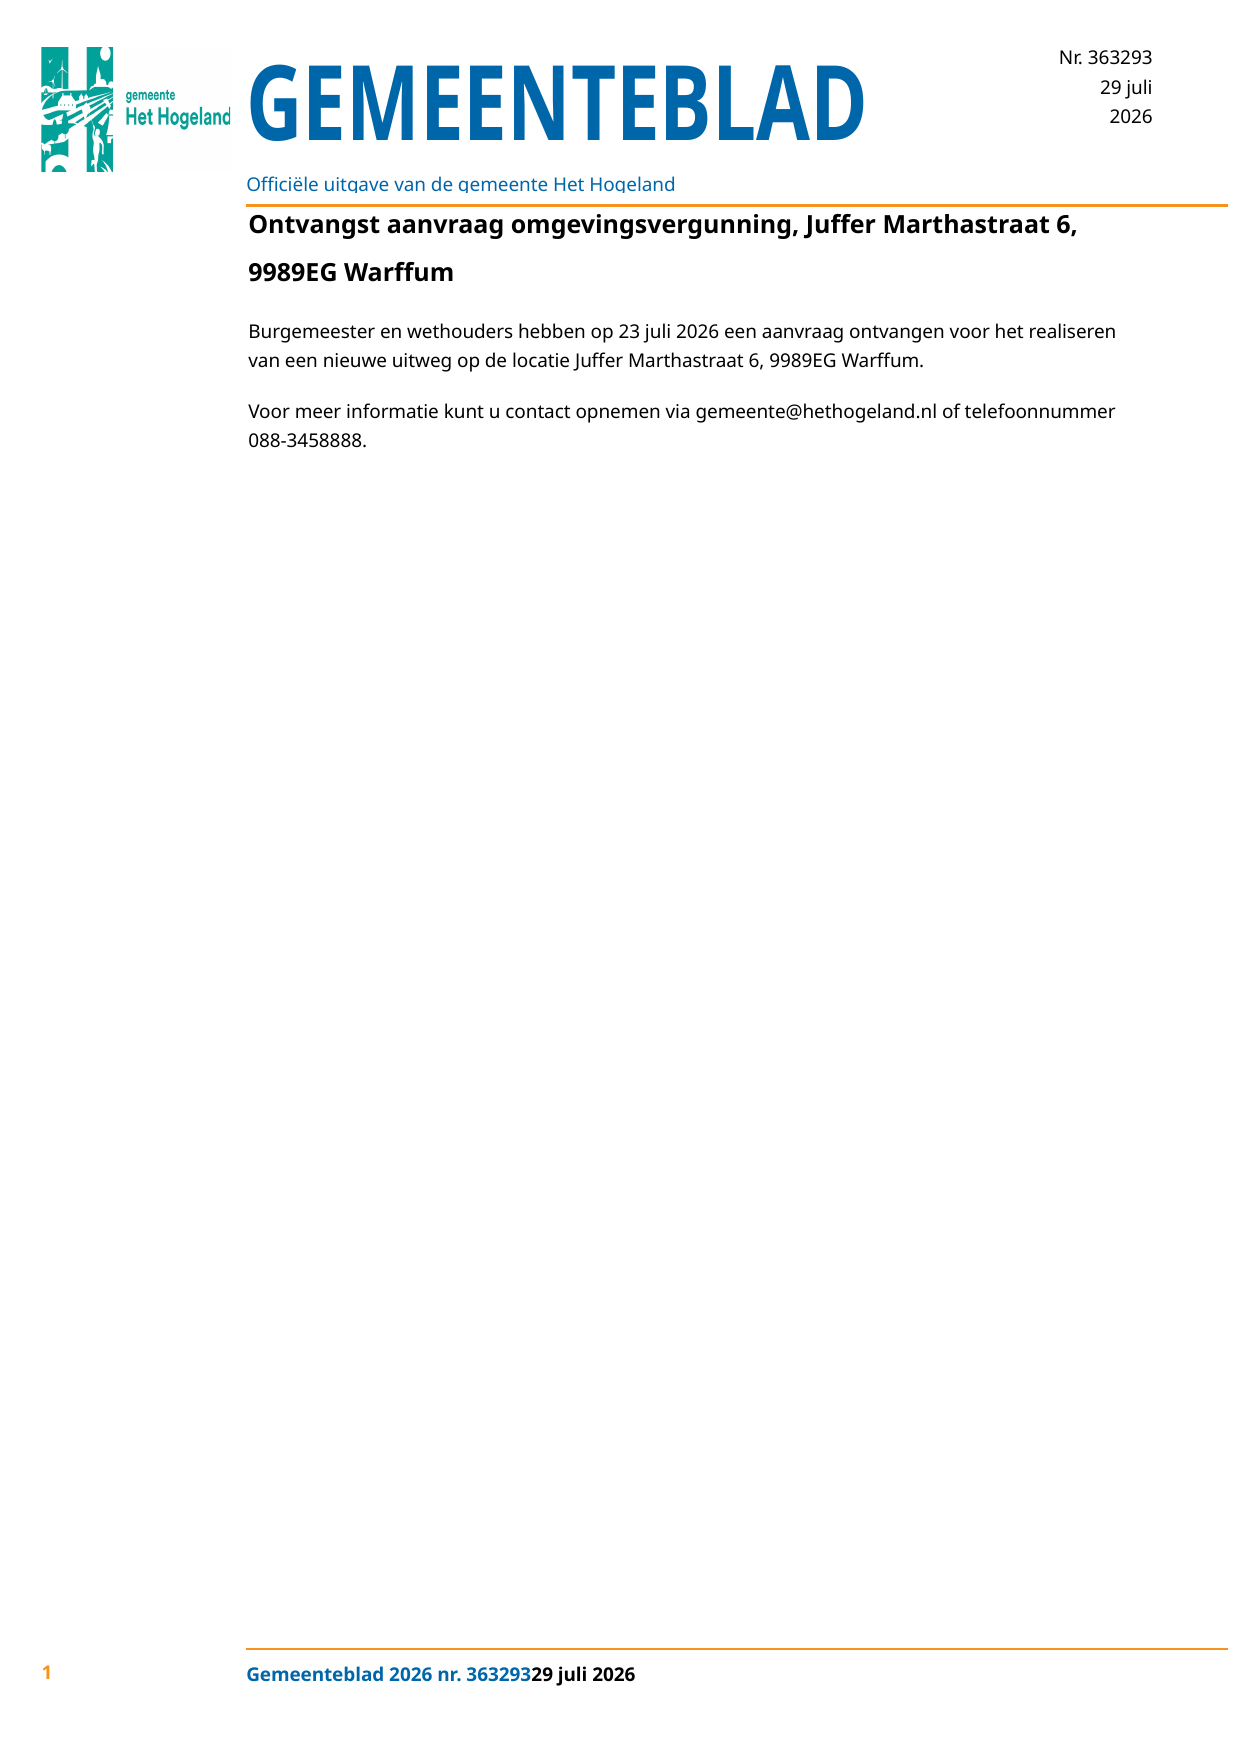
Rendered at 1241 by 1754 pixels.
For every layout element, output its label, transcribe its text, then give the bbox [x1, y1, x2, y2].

text Ontvangst aanvraag omgevingsvergunning, Juffer Marthastraat 6, 9989EG Warffum [248, 207, 1152, 288]
text Burgemeester en wethouders hebben op 23 juli 2026 een aanvraag ontvangen voor het realiseren van een nieuwe uitweg op de locatie Juffer Marthastraat 6, 9989EG Warffum. [248, 318, 1152, 373]
picture [41, 47, 231, 172]
text Voor meer informatie kunt u contact opnemen via gemeente@hethogeland.nl of telefoonnummer 088-3458888. [248, 398, 1152, 453]
